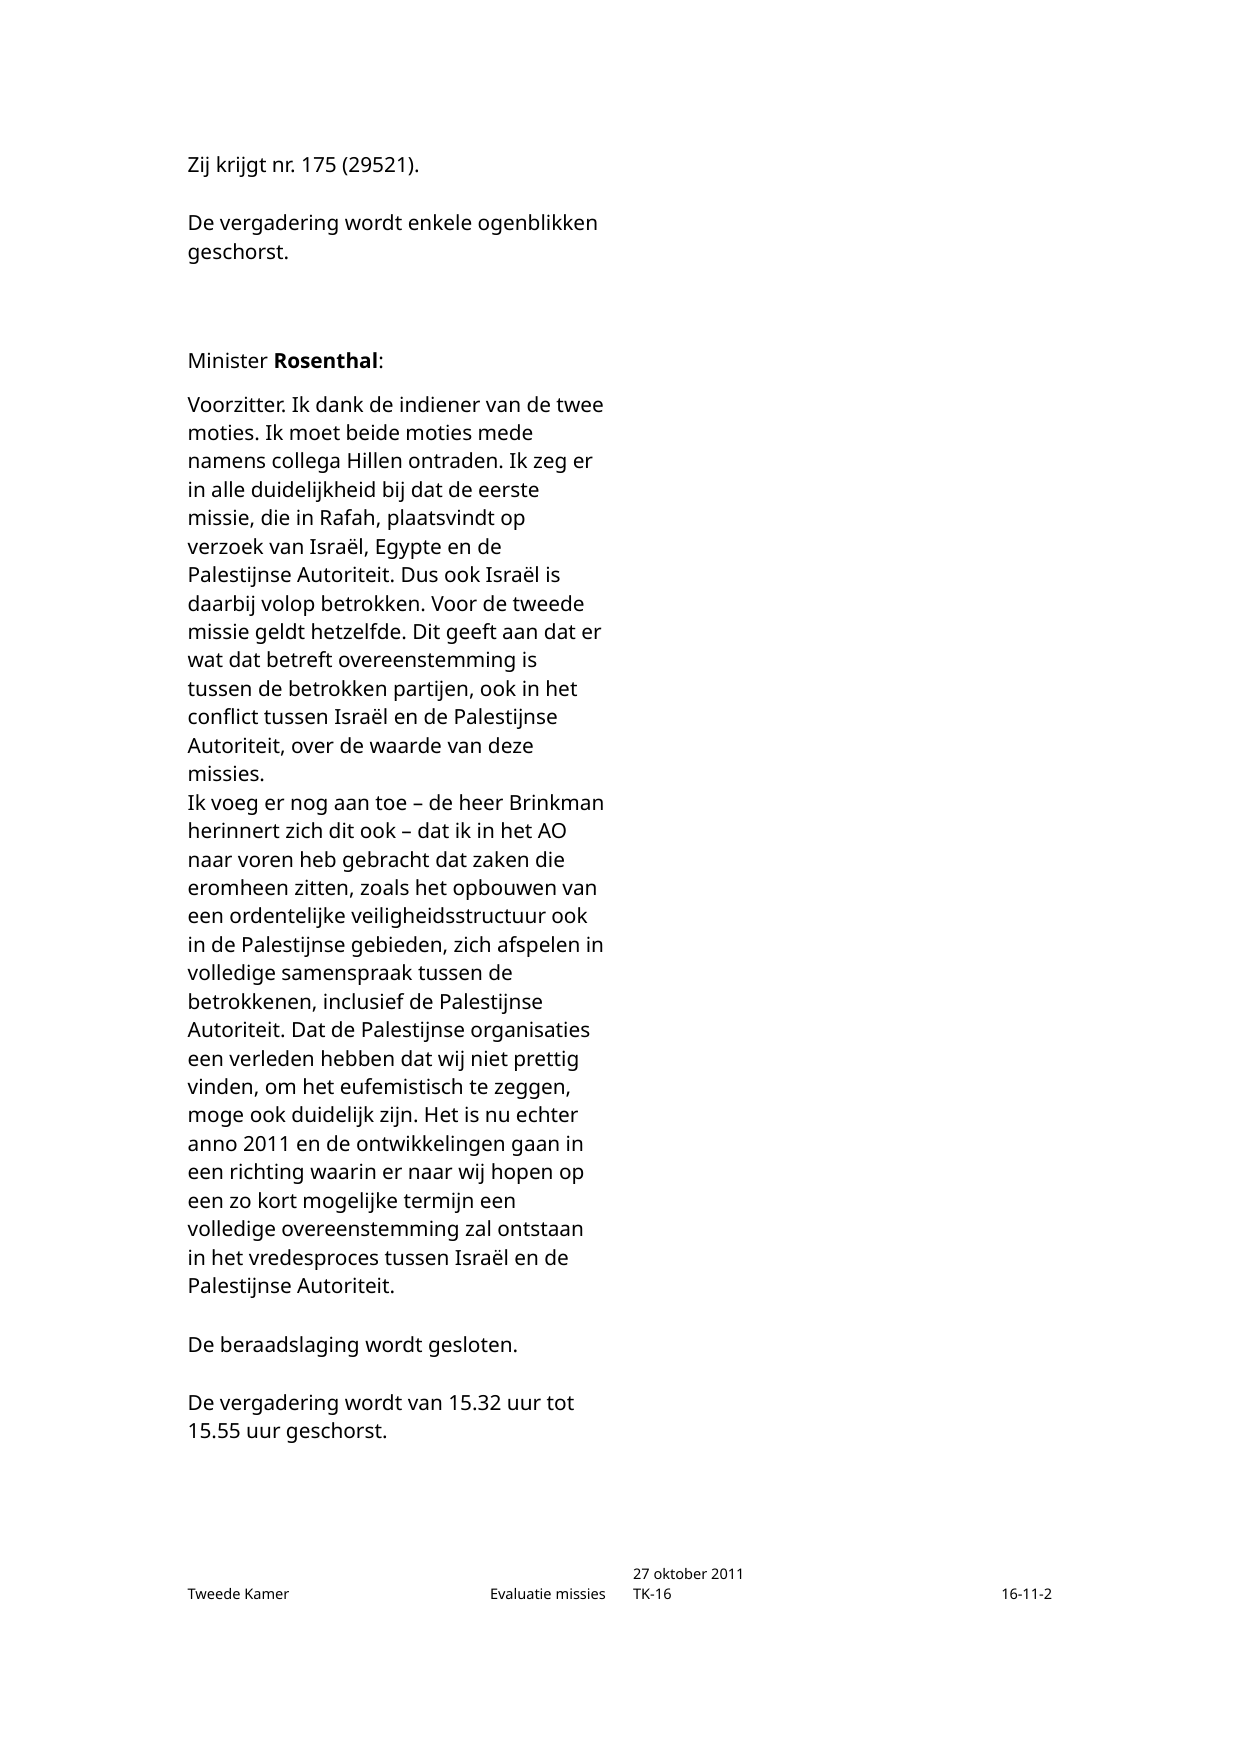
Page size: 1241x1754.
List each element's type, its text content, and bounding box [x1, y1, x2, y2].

text Ik voeg er nog aan toe – de heer Brinkman herinnert zich dit ook – dat ik in het AO naar voren heb gebracht dat zaken die eromheen zitten, zoals het opbouwen van een ordentelijke veiligheidsstructuur ook in de Palestijnse gebieden, zich afspelen in volledige samenspraak tussen de betrokkenen, inclusief de Palestijnse Autoriteit. Dat de Palestijnse organisaties een verleden hebben dat wij niet prettig vinden, om het eufemistisch te zeggen, moge ook duidelijk zijn. Het is nu echter anno 2011 en de ontwikkelingen gaan in een richting waarin er naar wij hopen op een zo kort mogelijke termijn een volledige overeenstemming zal ontstaan in het vredesproces tussen Israël en de Palestijnse Autoriteit. [187, 788, 605, 1300]
text Zij krijgt nr. 175 (29521). [187, 150, 605, 178]
text Voorzitter. Ik dank de indiener van de twee moties. Ik moet beide moties mede namens collega Hillen ontraden. Ik zeg er in alle duidelijkheid bij dat de eerste missie, die in Rafah, plaatsvindt op verzoek van Israël, Egypte en de Palestijnse Autoriteit. Dus ook Israël is daarbij volop betrokken. Voor de tweede missie geldt hetzelfde. Dit geeft aan dat er wat dat betreft overeenstemming is tussen de betrokken partijen, ook in het conflict tussen Israël en de Palestijnse Autoriteit, over de waarde van deze missies. [187, 390, 605, 788]
text De beraadslaging wordt gesloten. [187, 1330, 605, 1358]
text De vergadering wordt van 15.32 uur tot 15.55 uur geschorst. [187, 1388, 605, 1445]
text Minister Rosenthal: [187, 346, 605, 375]
text  [187, 295, 605, 324]
text De vergadering wordt enkele ogenblikken geschorst. [187, 208, 605, 265]
